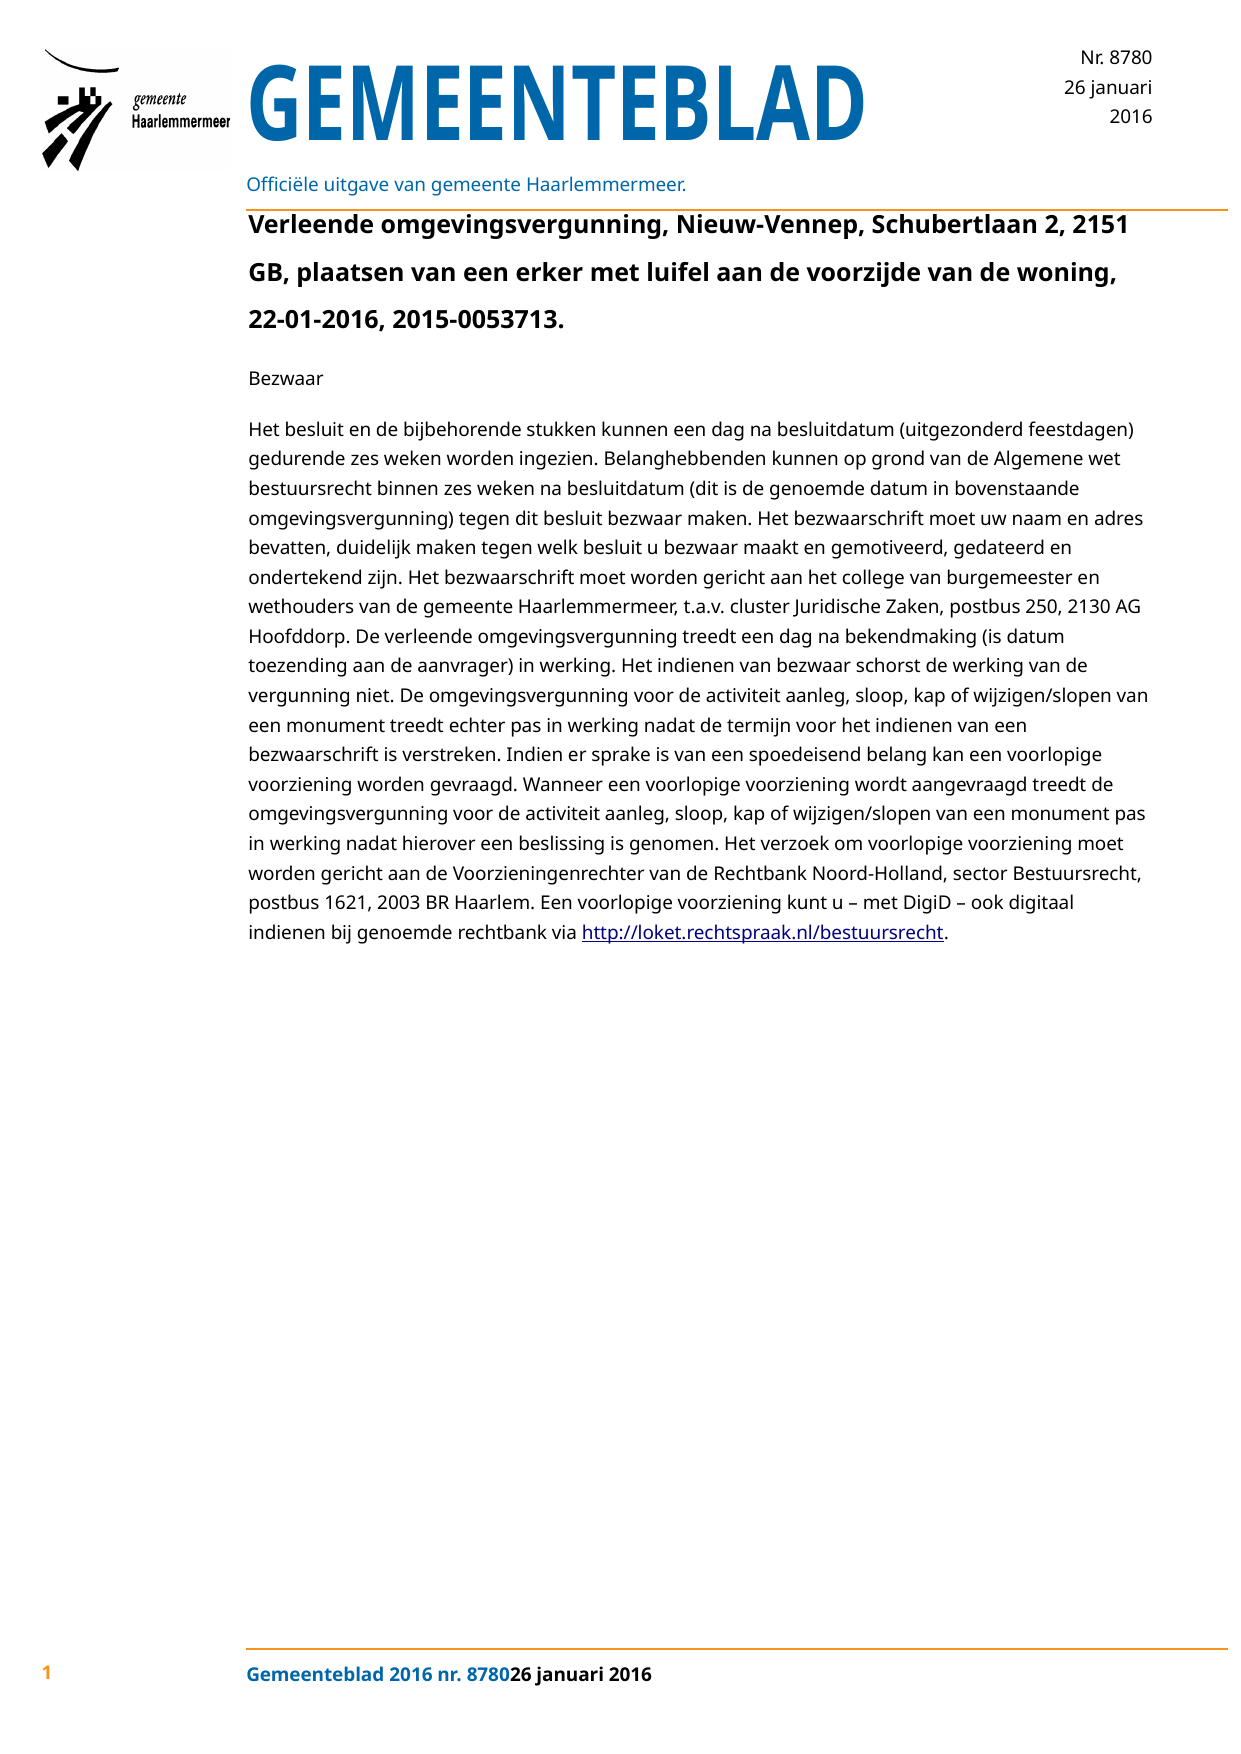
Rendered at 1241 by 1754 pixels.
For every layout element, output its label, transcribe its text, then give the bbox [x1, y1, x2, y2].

text Bezwaar [248, 366, 1152, 391]
picture [41, 47, 231, 172]
text Het besluit en de bijbehorende stukken kunnen een dag na besluitdatum (uitgezonderd feestdagen) gedurende zes weken worden ingezien. Belanghebbenden kunnen op grond van de Algemene wet bestuursrecht binnen zes weken na besluitdatum (dit is de genoemde datum in bovenstaande omgevingsvergunning) tegen dit besluit bezwaar maken. Het bezwaarschrift moet uw naam en adres bevatten, duidelijk maken tegen welk besluit u bezwaar maakt en gemotiveerd, gedateerd en ondertekend zijn. Het bezwaarschrift moet worden gericht aan het college van burgemeester en wethouders van de gemeente Haarlemmermeer, t.a.v. cluster Juridische Zaken, postbus 250, 2130 AG Hoofddorp. De verleende omgevingsvergunning treedt een dag na bekendmaking (is datum toezending aan de aanvrager) in werking. Het indienen van bezwaar schorst de werking van de vergunning niet. De omgevingsvergunning voor de activiteit aanleg, sloop, kap of wijzigen/slopen van een monument treedt echter pas in werking nadat de termijn voor het indienen van een bezwaarschrift is verstreken. Indien er sprake is van een spoedeisend belang kan een voorlopige voorziening worden gevraagd. Wanneer een voorlopige voorziening wordt aangevraagd treedt de omgevingsvergunning voor de activiteit aanleg, sloop, kap of wijzigen/slopen van een monument pas in werking nadat hierover een beslissing is genomen. Het verzoek om voorlopige voorziening moet worden gericht aan de Voorzieningenrechter van de Rechtbank Noord-Holland, sector Bestuursrecht, postbus 1621, 2003 BR Haarlem. Een voorlopige voorziening kunt u – met DigiD – ook digitaal indienen bij genoemde rechtbank via http://loket.rechtspraak.nl/bestuursrecht. [248, 416, 1152, 944]
text Verleende omgevingsvergunning, Nieuw-Vennep, Schubertlaan 2, 2151 GB, plaatsen van een erker met luifel aan de voorzijde van de woning, 22-01-2016, 2015-0053713. [248, 211, 1152, 336]
